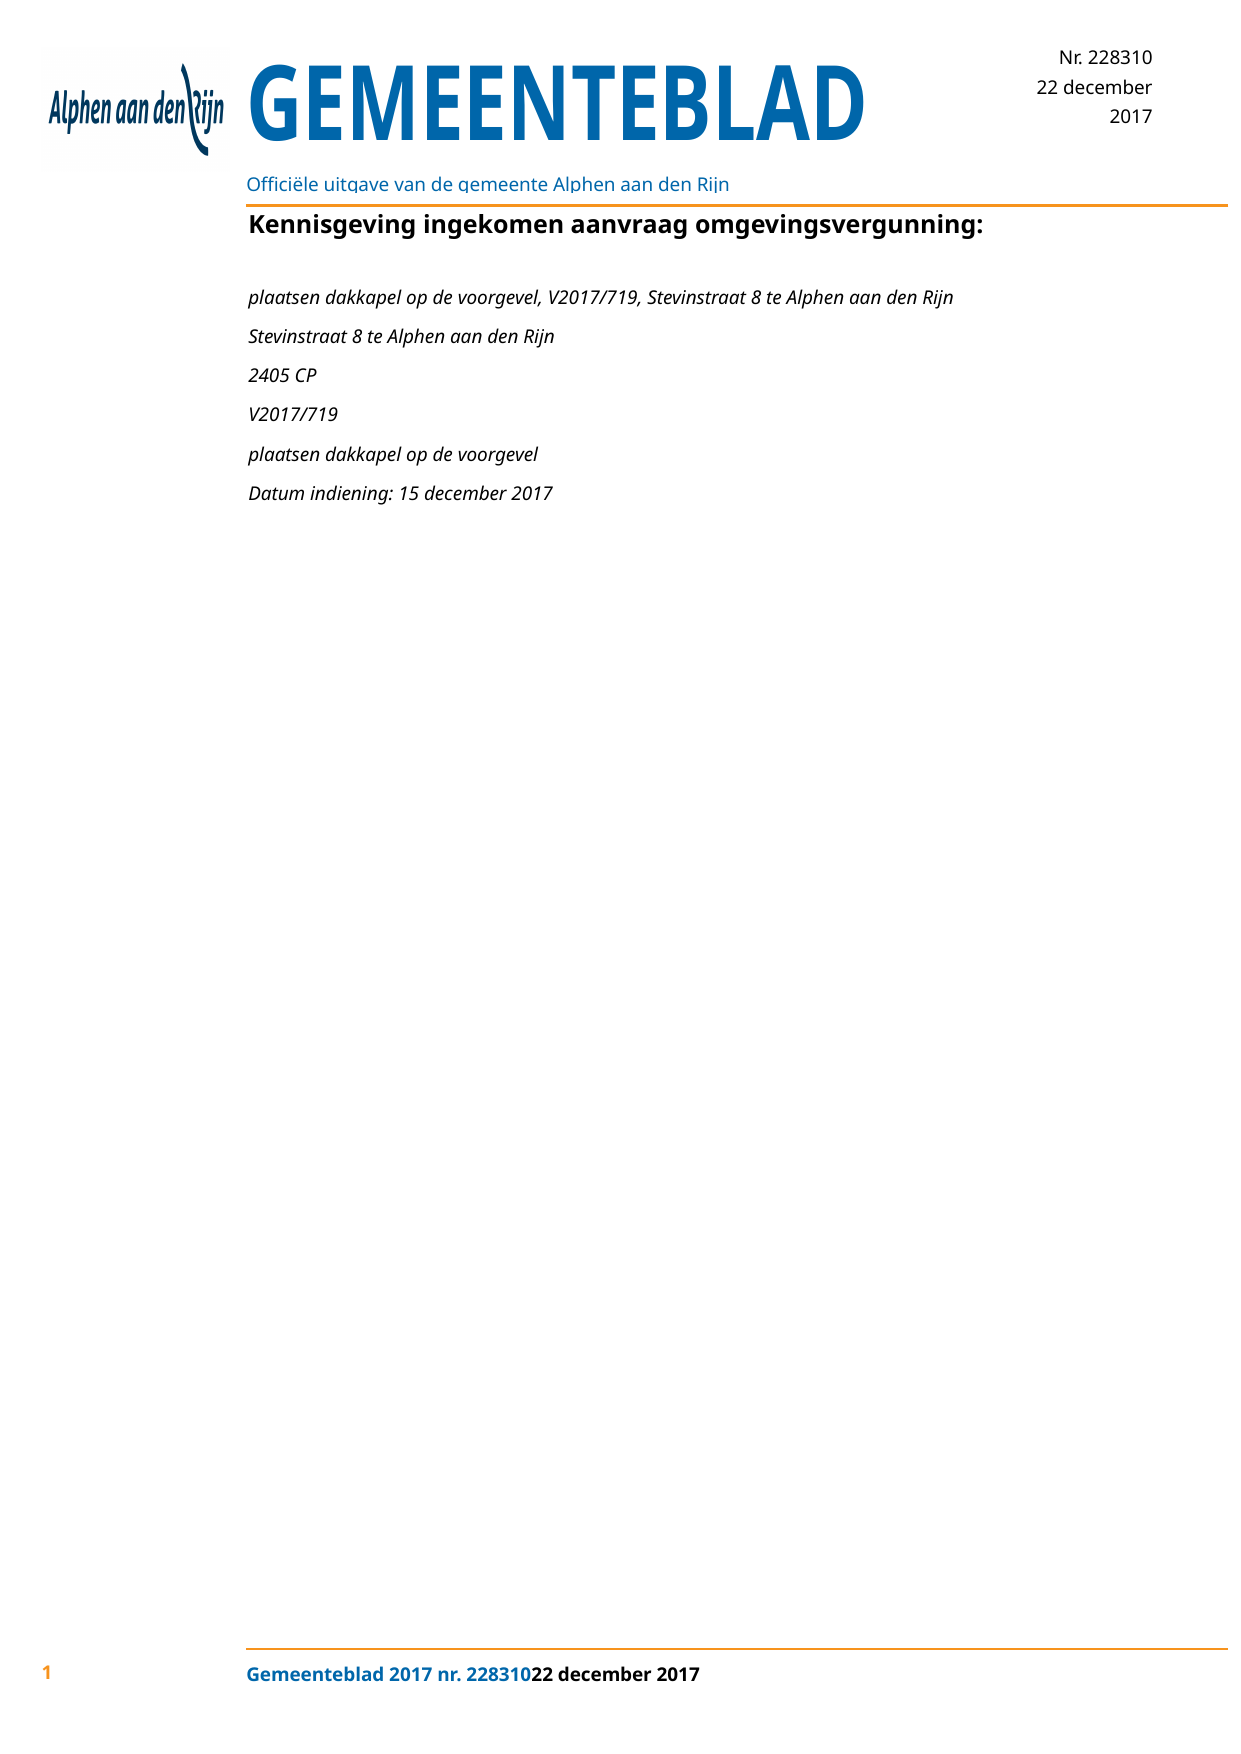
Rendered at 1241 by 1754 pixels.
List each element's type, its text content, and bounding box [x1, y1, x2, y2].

picture [41, 47, 231, 172]
text V2017/719 [248, 402, 1152, 427]
text plaatsen dakkapel op de voorgevel, V2017/719, Stevinstraat 8 te Alphen aan den Rijn [248, 284, 1152, 309]
text Stevinstraat 8 te Alphen aan den Rijn [248, 323, 1152, 349]
text plaatsen dakkapel op de voorgevel [248, 441, 1152, 467]
text Datum indiening: 15 december 2017 [248, 480, 1152, 506]
text Kennisgeving ingekomen aanvraag omgevingsvergunning: [248, 207, 1152, 241]
text 2405 CP [248, 362, 1152, 388]
